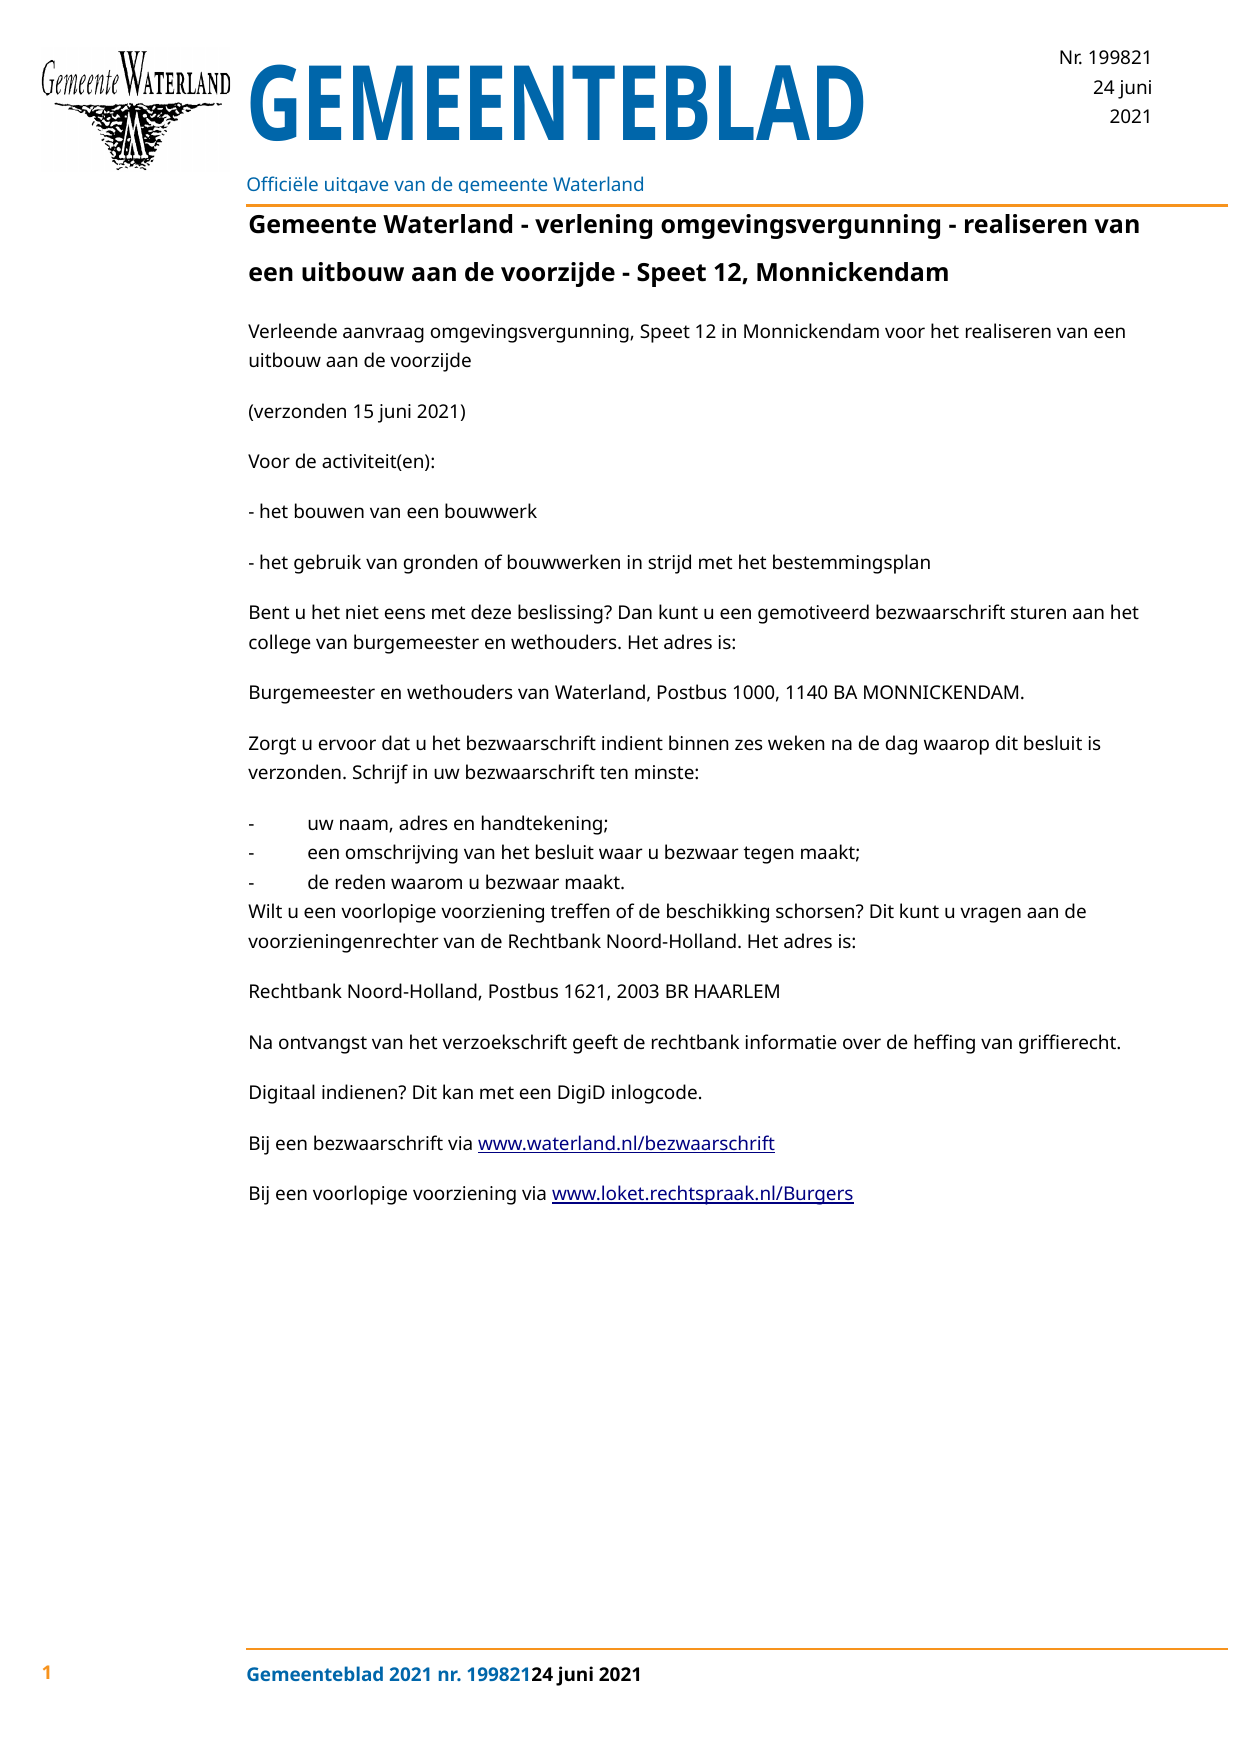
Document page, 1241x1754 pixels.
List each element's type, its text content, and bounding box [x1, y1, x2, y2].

text Burgemeester en wethouders van Waterland, Postbus 1000, 1140 BA MONNICKENDAM. [248, 679, 1152, 705]
text Rechtbank Noord-Holland, Postbus 1621, 2003 BR HAARLEM [248, 979, 1152, 1004]
list de reden waarom u bezwaar maakt. [248, 869, 1152, 895]
text Bij een voorlopige voorziening via www.loket.rechtspraak.nl/Burgers [248, 1180, 1152, 1206]
text Bij een bezwaarschrift via www.waterland.nl/bezwaarschrift [248, 1130, 1152, 1156]
text (verzonden 15 juni 2021) [248, 398, 1152, 424]
text Bent u het niet eens met deze beslissing? Dan kunt u een gemotiveerd bezwaarschrift sturen aan het college van burgemeester en wethouders. Het adres is: [248, 599, 1152, 655]
list uw naam, adres en handtekening; [248, 810, 1152, 836]
text - het gebruik van gronden of bouwwerken in strijd met het bestemmingsplan [248, 549, 1152, 575]
picture [41, 47, 231, 172]
text Verleende aanvraag omgevingsvergunning, Speet 12 in Monnickendam voor het realiseren van een uitbouw aan de voorzijde [248, 318, 1152, 373]
text - het bouwen van een bouwwerk [248, 499, 1152, 524]
text Voor de activiteit(en): [248, 448, 1152, 474]
list een omschrijving van het besluit waar u bezwaar tegen maakt; [248, 839, 1152, 865]
text Gemeente Waterland - verlening omgevingsvergunning - realiseren van een uitbouw aan de voorzijde - Speet 12, Monnickendam [248, 207, 1152, 288]
text Zorgt u ervoor dat u het bezwaarschrift indient binnen zes weken na de dag waarop dit besluit is verzonden. Schrijf in uw bezwaarschrift ten minste: [248, 730, 1152, 785]
text Digitaal indienen? Dit kan met een DigiD inlogcode. [248, 1079, 1152, 1105]
text Wilt u een voorlopige voorziening treffen of de beschikking schorsen? Dit kunt u vragen aan de voorzieningenrechter van de Rechtbank Noord-Holland. Het adres is: [248, 899, 1152, 954]
text Na ontvangst van het verzoekschrift geeft de rechtbank informatie over de heffing van griffierecht. [248, 1029, 1152, 1055]
